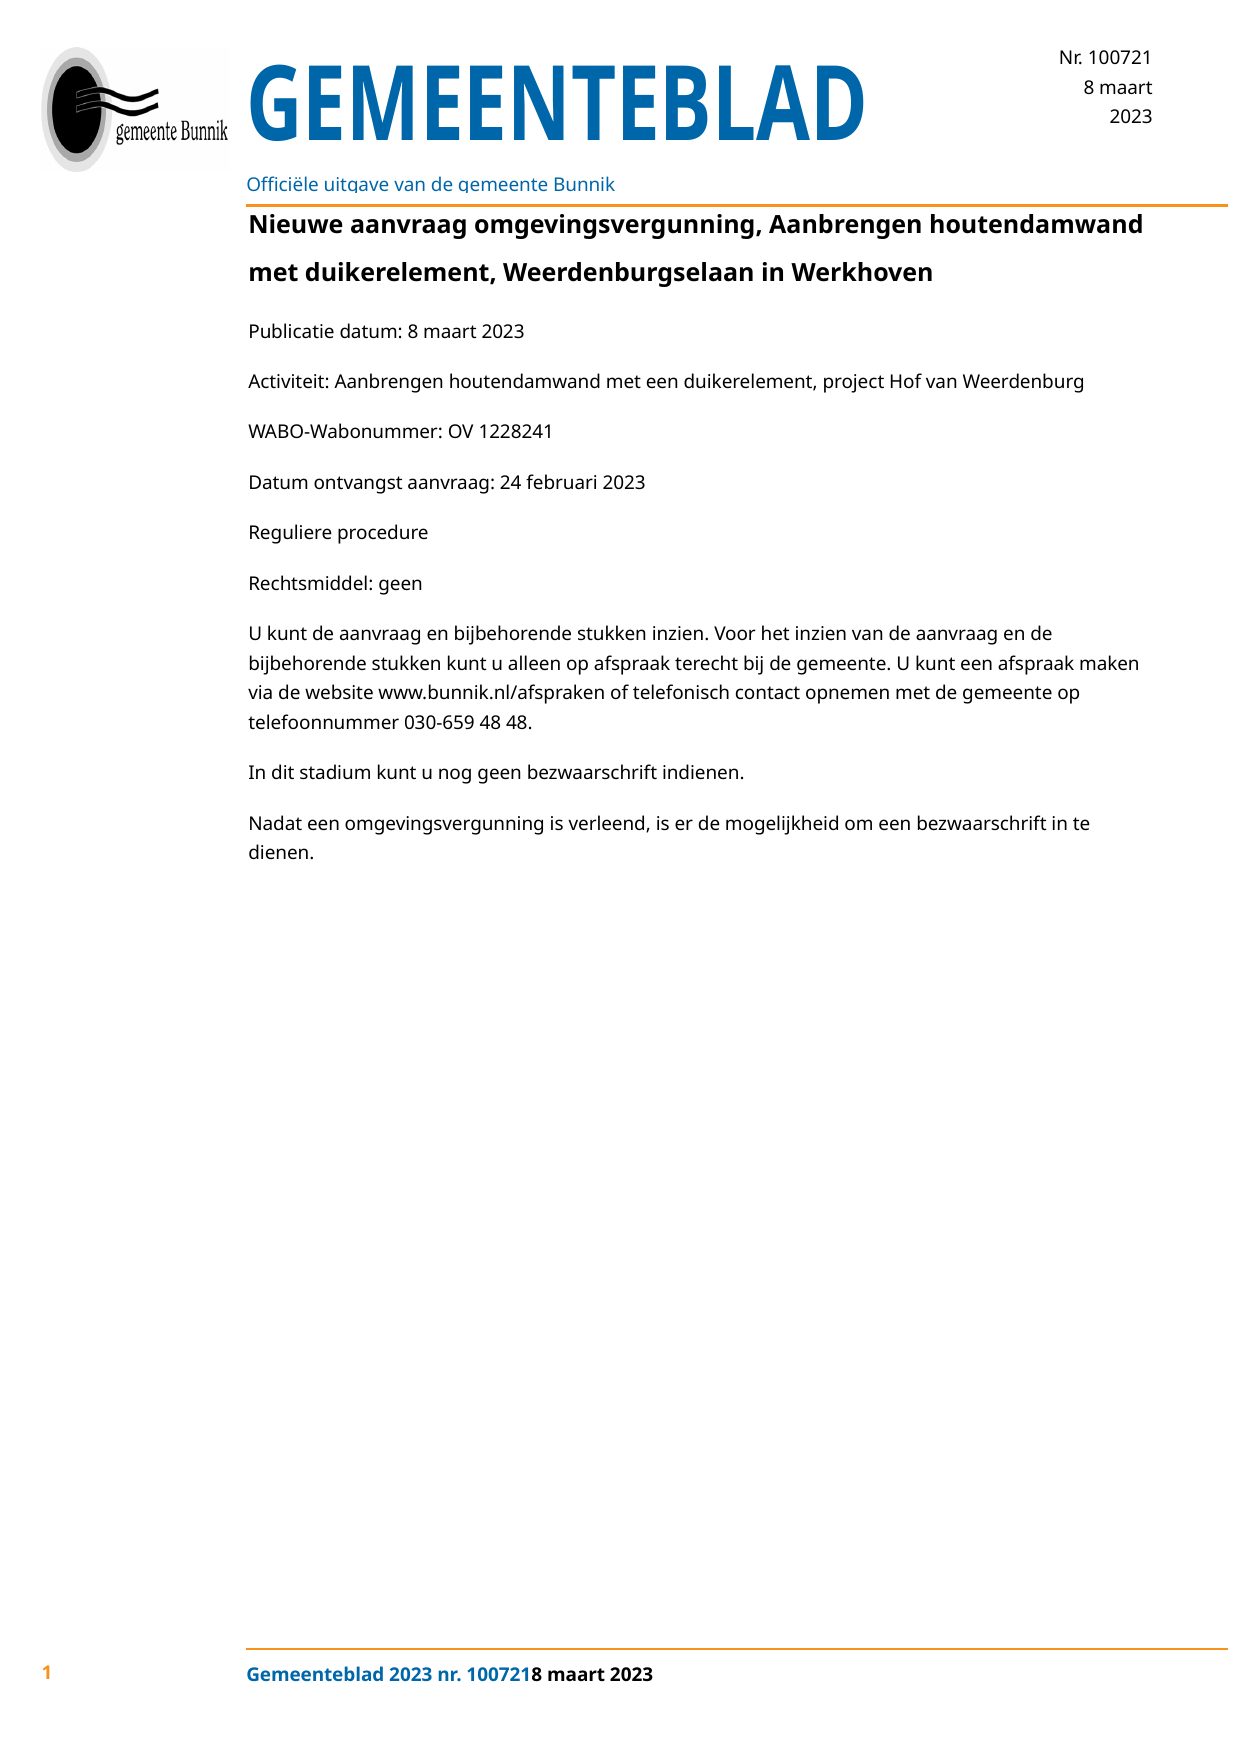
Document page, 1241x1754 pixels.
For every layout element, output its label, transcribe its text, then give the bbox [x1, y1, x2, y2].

text WABO-Wabonummer: OV 1228241 [248, 419, 1152, 444]
text Rechtsmiddel: geen [248, 570, 1152, 596]
text U kunt de aanvraag en bijbehorende stukken inzien. Voor het inzien van de aanvraag en de bijbehorende stukken kunt u alleen op afspraak terecht bij de gemeente. U kunt een afspraak maken via de website www.bunnik.nl/afspraken of telefonisch contact opnemen met de gemeente op telefoonnummer 030-659 48 48. [248, 620, 1152, 735]
text In dit stadium kunt u nog geen bezwaarschrift indienen. [248, 759, 1152, 785]
text Nieuwe aanvraag omgevingsvergunning, Aanbrengen houtendamwand met duikerelement, Weerdenburgselaan in Werkhoven [248, 207, 1152, 288]
text Publicatie datum: 8 maart 2023 [248, 318, 1152, 344]
text Reguliere procedure [248, 519, 1152, 545]
text Nadat een omgevingsvergunning is verleend, is er de mogelijkheid om een bezwaarschrift in te dienen. [248, 810, 1152, 865]
text Activiteit: Aanbrengen houtendamwand met een duikerelement, project Hof van Weerdenburg [248, 368, 1152, 394]
picture [41, 47, 231, 172]
text Datum ontvangst aanvraag: 24 februari 2023 [248, 469, 1152, 495]
